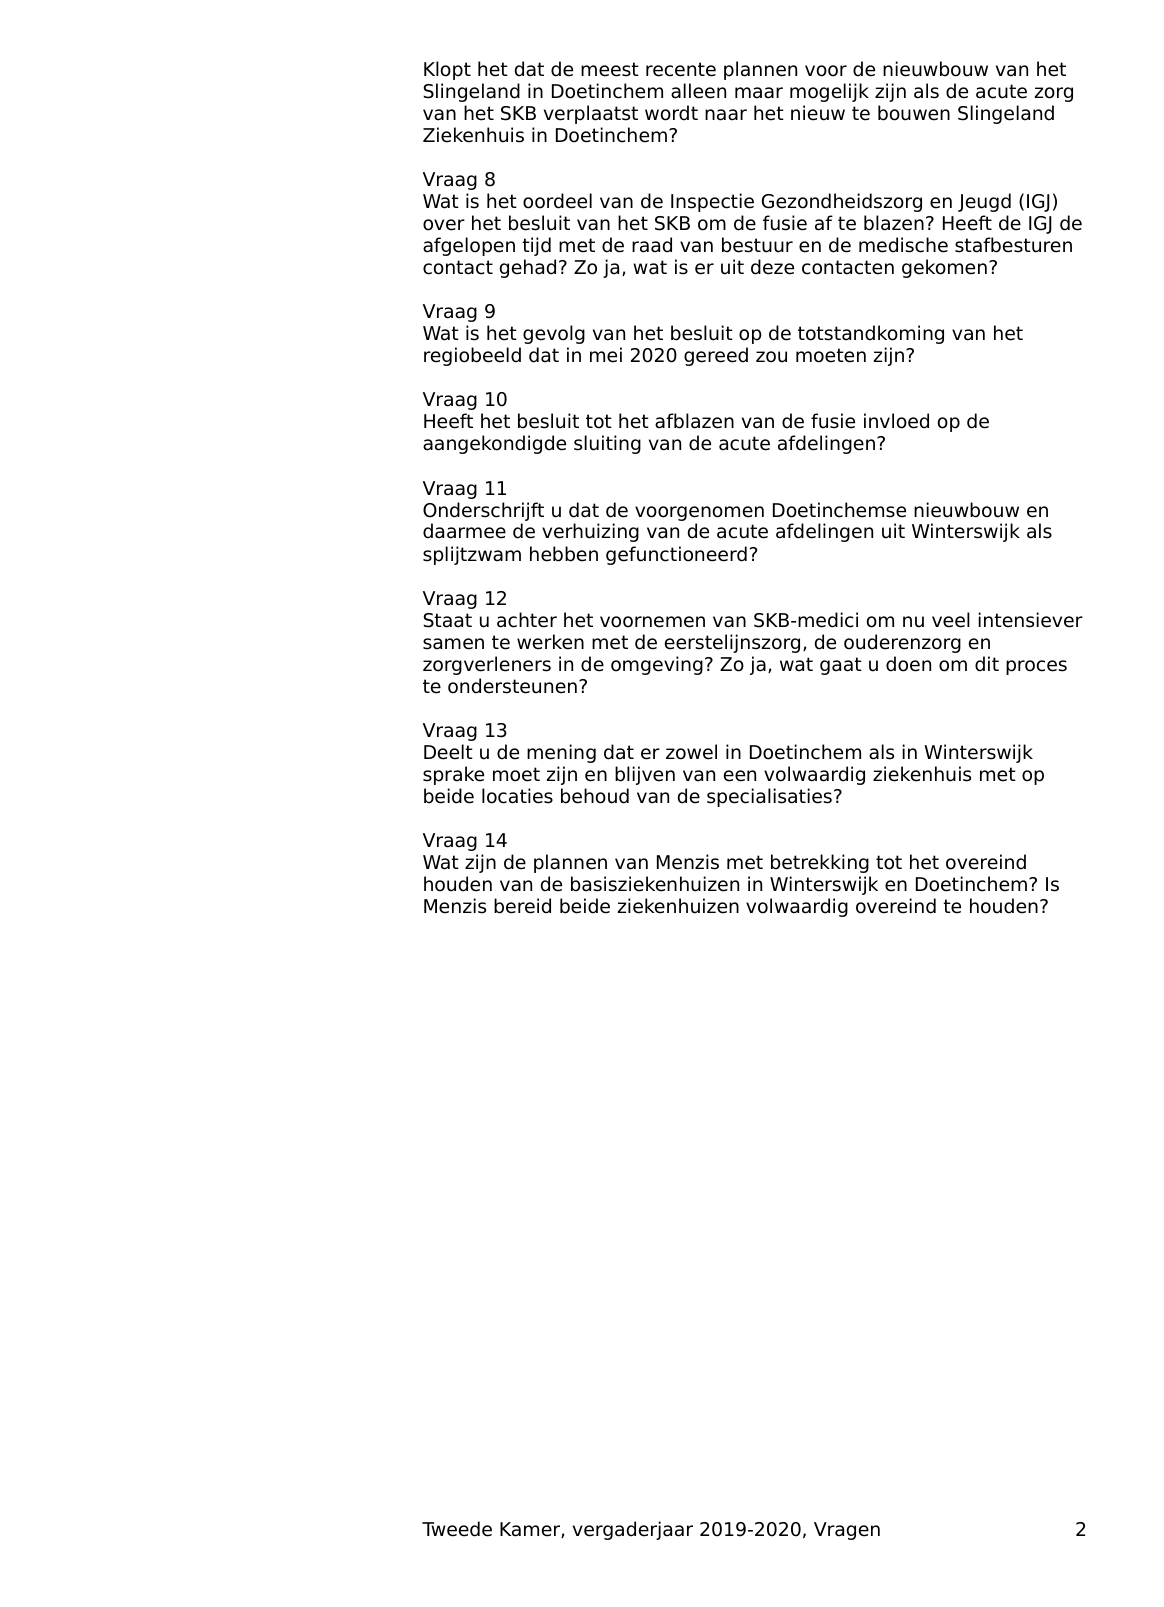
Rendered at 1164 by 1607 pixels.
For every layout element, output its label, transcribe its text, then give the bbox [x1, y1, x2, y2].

text Wat is het gevolg van het besluit op de totstandkoming van het regiobeeld dat in mei 2020 gereed zou moeten zijn? [422, 323, 1087, 367]
text Deelt u de mening dat er zowel in Doetinchem als in Winterswijk sprake moet zijn en blijven van een volwaardig ziekenhuis met op beide locaties behoud van de specialisaties? [422, 742, 1087, 808]
text Wat zijn de plannen van Menzis met betrekking tot het overeind houden van de basisziekenhuizen in Winterswijk en Doetinchem? Is Menzis bereid beide ziekenhuizen volwaardig overeind te houden? [422, 852, 1087, 918]
text Wat is het oordeel van de Inspectie Gezondheidszorg en Jeugd (IGJ) over het besluit van het SKB om de fusie af te blazen? Heeft de IGJ de afgelopen tijd met de raad van bestuur en de medische stafbesturen contact gehad? Zo ja, wat is er uit deze contacten gekomen? [422, 191, 1087, 279]
text Vraag 9 [422, 301, 1087, 323]
text Vraag 13 [422, 720, 1087, 742]
text Klopt het dat de meest recente plannen voor de nieuwbouw van het Slingeland in Doetinchem alleen maar mogelijk zijn als de acute zorg van het SKB verplaatst wordt naar het nieuw te bouwen Slingeland Ziekenhuis in Doetinchem? [422, 59, 1087, 147]
text Vraag 14 [422, 830, 1087, 852]
text Vraag 8 [422, 169, 1087, 191]
text Heeft het besluit tot het afblazen van de fusie invloed op de aangekondigde sluiting van de acute afdelingen? [422, 411, 1087, 455]
text Staat u achter het voornemen van SKB-medici om nu veel intensiever samen te werken met de eerstelijnszorg, de ouderenzorg en zorgverleners in de omgeving? Zo ja, wat gaat u doen om dit proces te ondersteunen? [422, 609, 1087, 697]
text Onderschrijft u dat de voorgenomen Doetinchemse nieuwbouw en daarmee de verhuizing van de acute afdelingen uit Winterswijk als splijtzwam hebben gefunctioneerd? [422, 499, 1087, 565]
text Vraag 11 [422, 477, 1087, 499]
text Vraag 10 [422, 389, 1087, 411]
text Vraag 12 [422, 588, 1087, 609]
